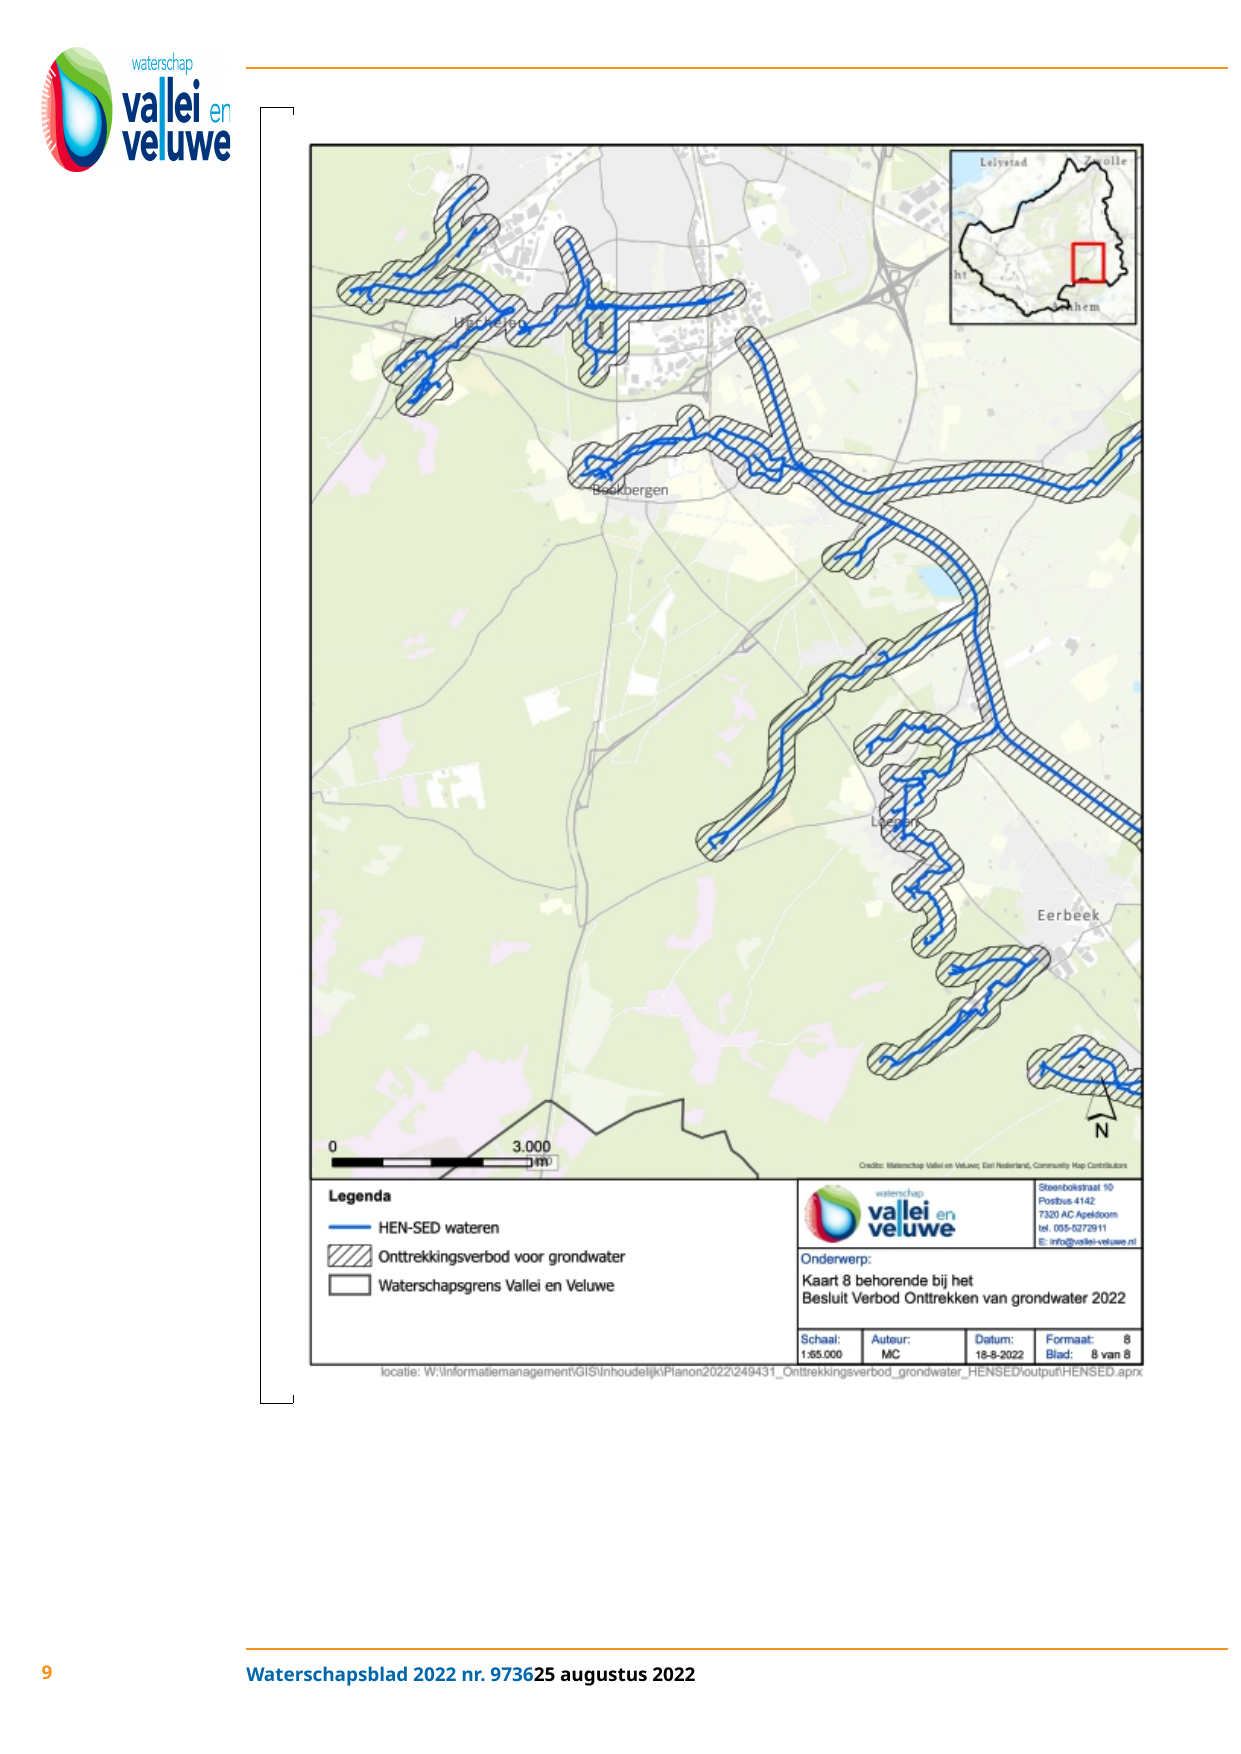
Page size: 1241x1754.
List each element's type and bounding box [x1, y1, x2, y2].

picture [268, 115, 1173, 1395]
picture [41, 47, 231, 172]
